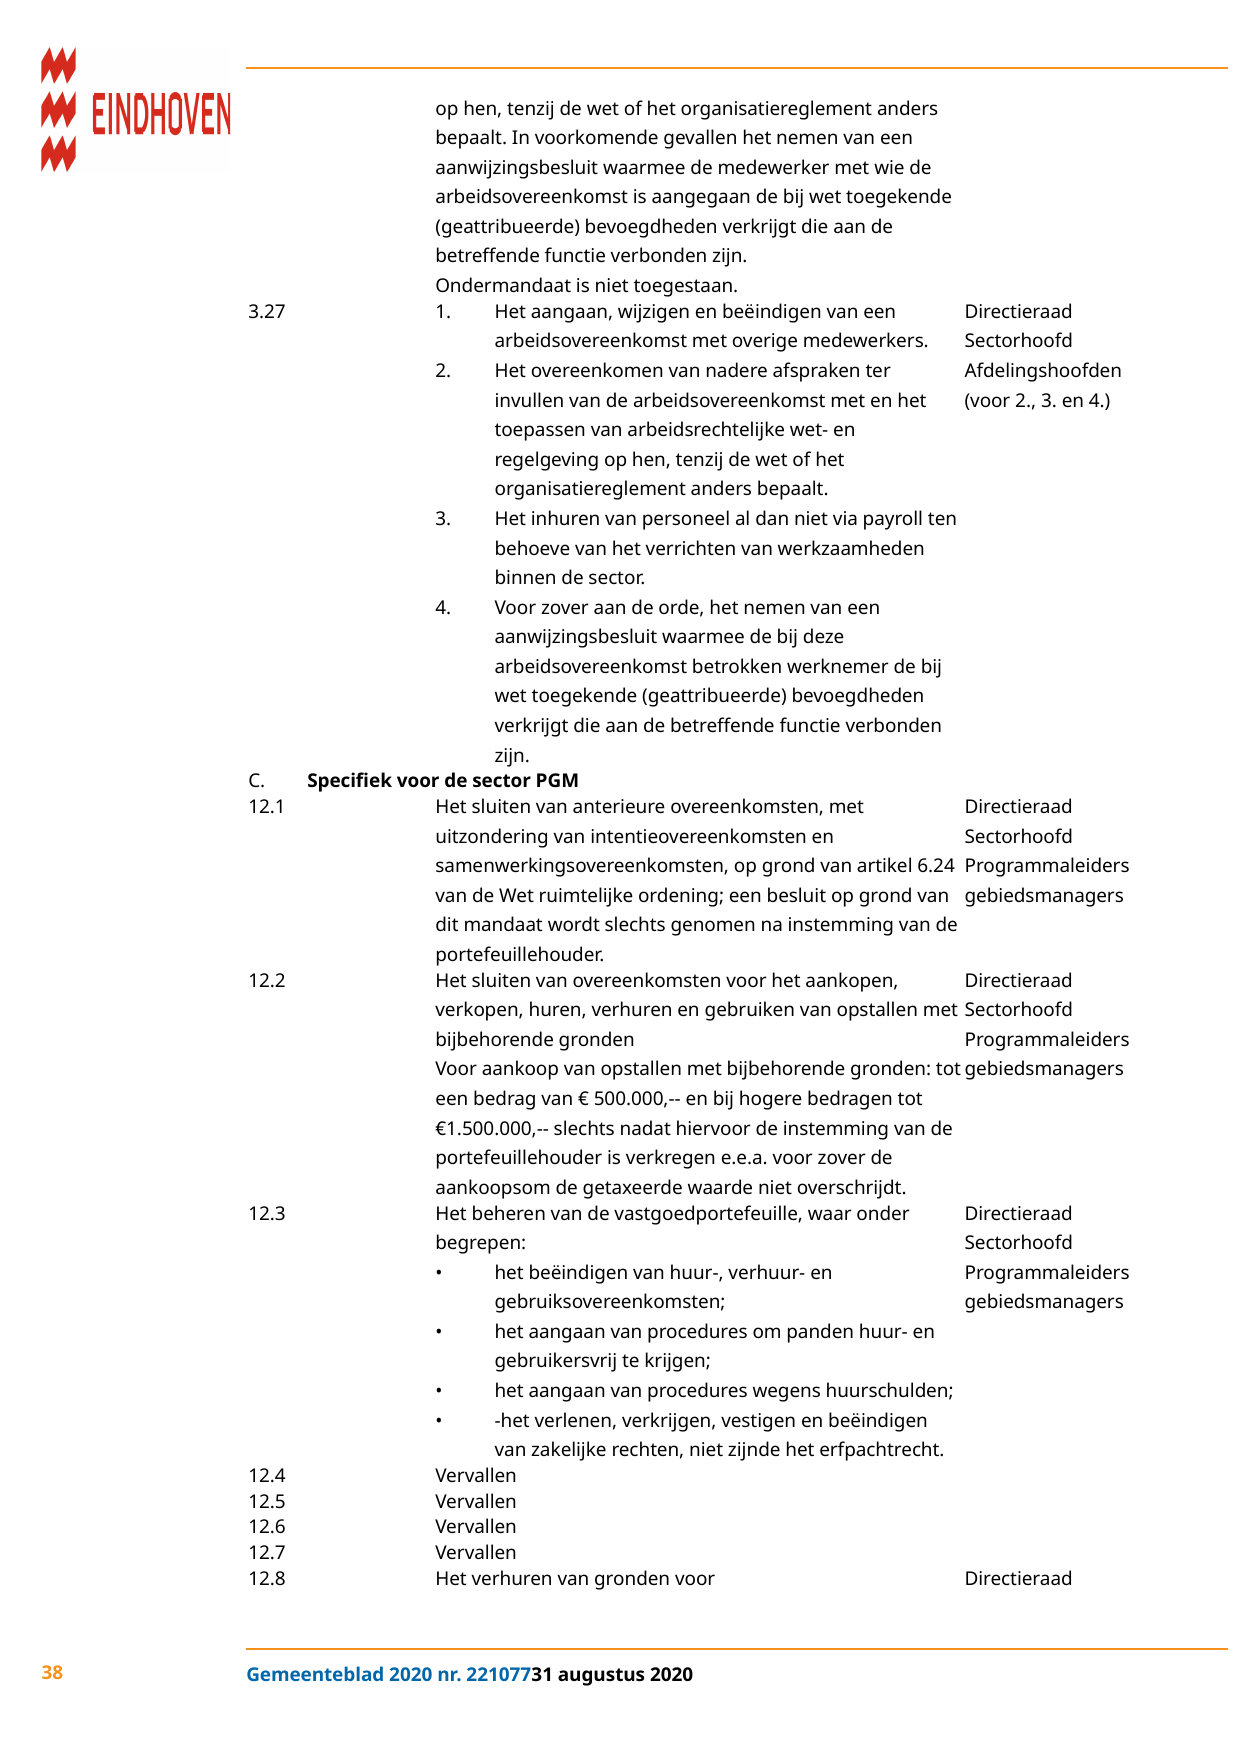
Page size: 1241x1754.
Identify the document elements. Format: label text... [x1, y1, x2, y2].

table_cell 12.3 [248, 1200, 435, 1462]
table_cell [964, 1462, 1152, 1488]
picture [41, 47, 231, 172]
table_cell Directieraad Sectorhoofd Afdelingshoofden (voor 2., 3. en 4.) [964, 298, 1152, 767]
table_cell Het sluiten van anterieure overeenkomsten, met uitzondering van intentieovereenkomsten en samenwerkingsovereenkomsten, op grond van artikel 6.24 van de Wet ruimtelijke ordening; een besluit op grond van dit mandaat wordt slechts genomen na instemming van de portefeuillehouder. [435, 793, 964, 967]
table_cell Vervallen [435, 1488, 964, 1513]
table_cell Directieraad [964, 1565, 1152, 1591]
table_cell Het beheren van de vastgoedportefeuille, waar onder begrepen: het beëindigen van huur-, verhuur- en gebruiksovereenkomsten; het aangaan van procedures om panden huur- en gebruikersvrij te krijgen; het aangaan van procedures wegens huurschulden; -het verlenen, verkrijgen, vestigen en beëindigen van zakelijke rechten, niet zijnde het erfpachtrecht. [435, 1200, 964, 1462]
table_cell [964, 95, 1152, 298]
table_cell Vervallen [435, 1462, 964, 1488]
table_cell 12.5 [248, 1488, 435, 1513]
table_cell Directieraad Sectorhoofd Programmaleiders gebiedsmanagers [964, 793, 1152, 967]
table_cell Het aangaan, wijzigen en beëindigen van een arbeidsovereenkomst met overige medewerkers. Het overeenkomen van nadere afspraken ter invullen van de arbeidsovereenkomst met en het toepassen van arbeidsrechtelijke wet- en regelgeving op hen, tenzij de wet of het organisatiereglement anders bepaalt. Het inhuren van personeel al dan niet via payroll ten behoeve van het verrichten van werkzaamheden binnen de sector. Voor zover aan de orde, het nemen van een aanwijzingsbesluit waarmee de bij deze arbeidsovereenkomst betrokken werknemer de bij wet toegekende (geattribueerde) bevoegdheden verkrijgt die aan de betreffende functie verbonden zijn. [435, 298, 964, 767]
table_cell [964, 1539, 1152, 1565]
table_cell Vervallen [435, 1539, 964, 1565]
table_cell [964, 1488, 1152, 1513]
table_cell 12.2 [248, 967, 435, 1200]
table_cell Directieraad Sectorhoofd Programmaleiders gebiedsmanagers [964, 967, 1152, 1200]
table_cell [964, 1514, 1152, 1539]
table_cell 12.6 [248, 1514, 435, 1539]
table_cell 12.7 [248, 1539, 435, 1565]
table_cell Specifiek voor de sector PGM [248, 768, 1152, 793]
table_cell 12.1 [248, 793, 435, 967]
table_cell [248, 95, 435, 298]
table_cell op hen, tenzij de wet of het organisatiereglement anders bepaalt. In voorkomende gevallen het nemen van een aanwijzingsbesluit waarmee de medewerker met wie de arbeidsovereenkomst is aangegaan de bij wet toegekende (geattribueerde) bevoegdheden verkrijgt die aan de betreffende functie verbonden zijn. Ondermandaat is niet toegestaan. [435, 95, 964, 298]
table_cell Het sluiten van overeenkomsten voor het aankopen, verkopen, huren, verhuren en gebruiken van opstallen met bijbehorende gronden Voor aankoop van opstallen met bijbehorende gronden: tot een bedrag van € 500.000,-- en bij hogere bedragen tot €1.500.000,-- slechts nadat hiervoor de instemming van de portefeuillehouder is verkregen e.e.a. voor zover de aankoopsom de getaxeerde waarde niet overschrijdt. [435, 967, 964, 1200]
table_cell Directieraad Sectorhoofd Programmaleiders gebiedsmanagers [964, 1200, 1152, 1462]
table_cell 12.4 [248, 1462, 435, 1488]
table_cell 12.8 [248, 1565, 435, 1591]
table_cell 3.27 [248, 298, 435, 767]
table_cell Vervallen [435, 1514, 964, 1539]
table_cell Het verhuren van gronden voor [435, 1565, 964, 1591]
